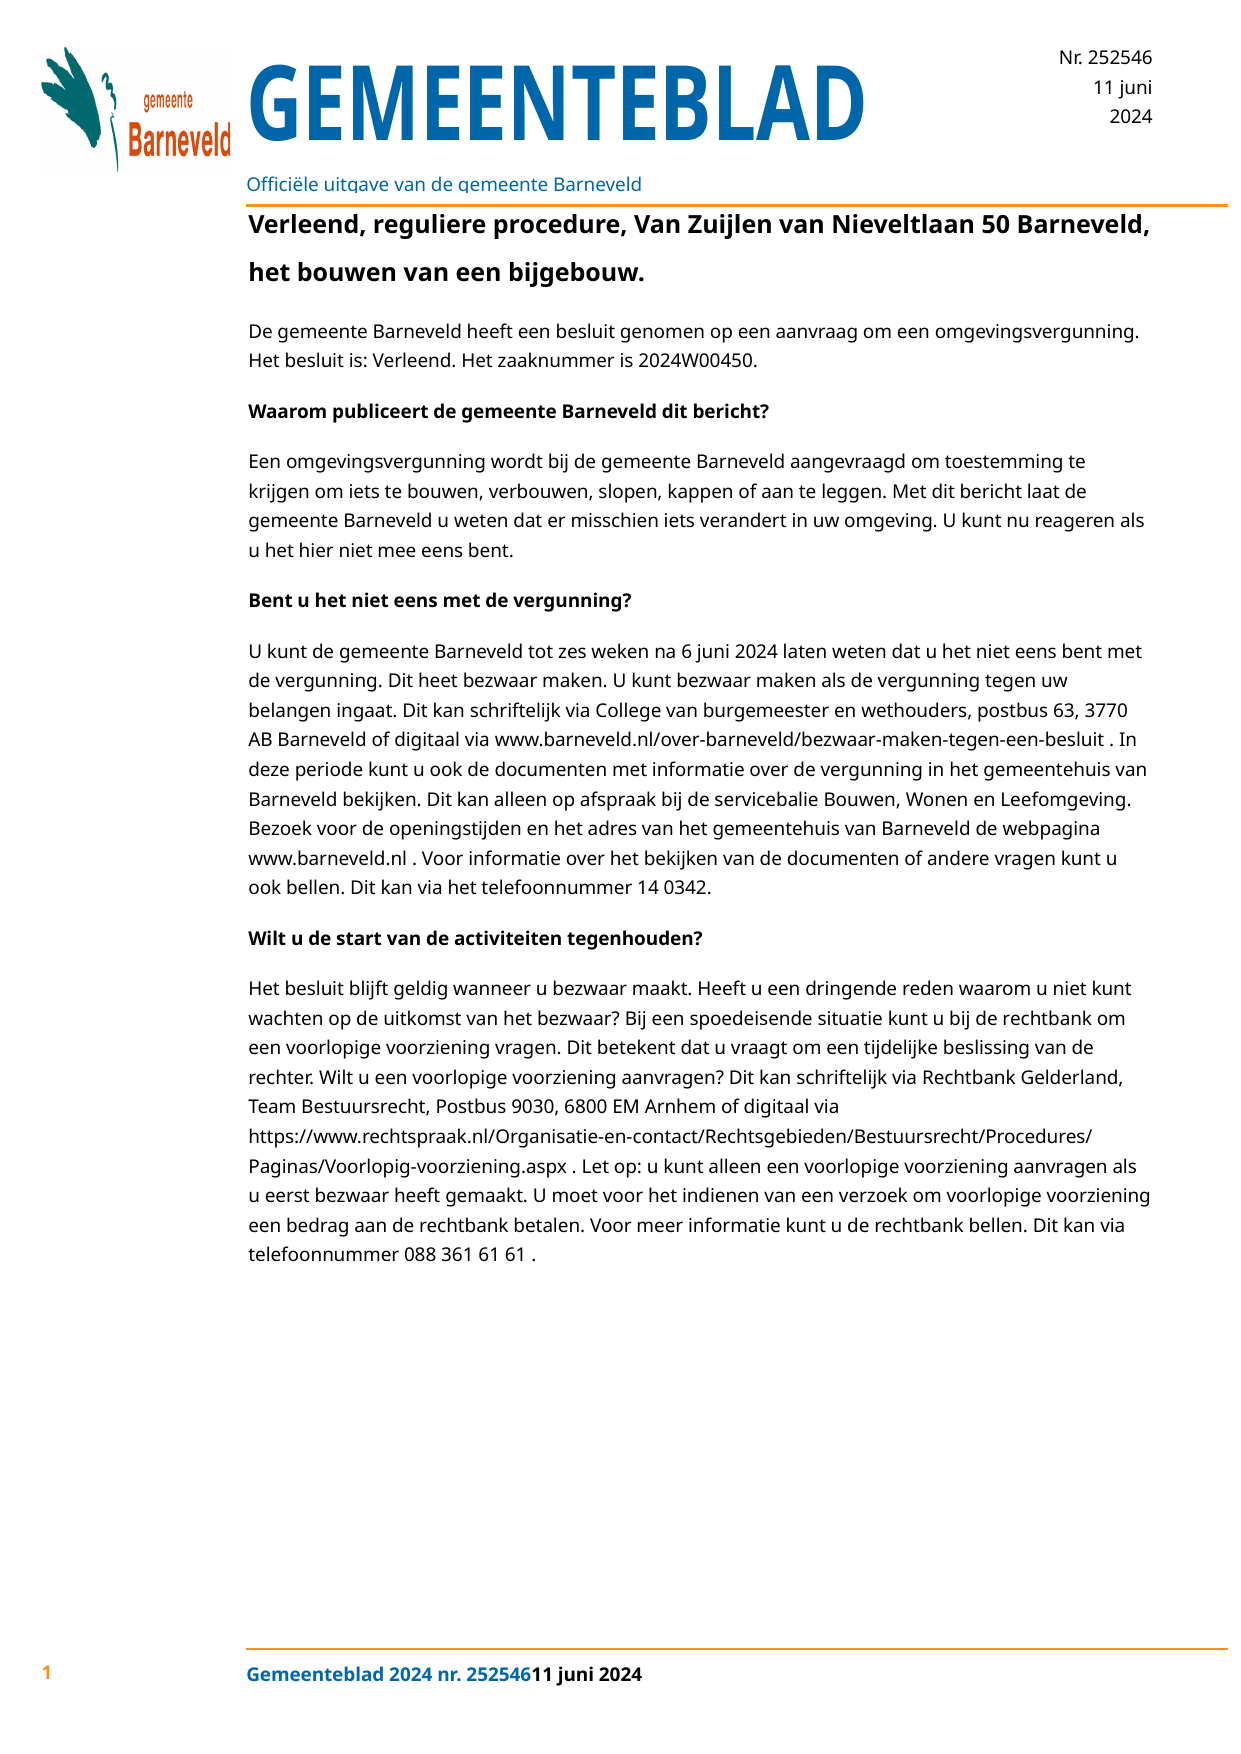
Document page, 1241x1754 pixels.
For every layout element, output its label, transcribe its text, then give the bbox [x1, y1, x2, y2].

text U kunt de gemeente Barneveld tot zes weken na 6 juni 2024 laten weten dat u het niet eens bent met de vergunning. Dit heet bezwaar maken. U kunt bezwaar maken als de vergunning tegen uw belangen ingaat. Dit kan schriftelijk via College van burgemeester en wethouders, postbus 63, 3770 AB Barneveld of digitaal via www.barneveld.nl/over-barneveld/bezwaar-maken-tegen-een-besluit . In deze periode kunt u ook de documenten met informatie over de vergunning in het gemeentehuis van Barneveld bekijken. Dit kan alleen op afspraak bij de servicebalie Bouwen, Wonen en Leefomgeving. Bezoek voor de openingstijden en het adres van het gemeentehuis van Barneveld de webpagina www.barneveld.nl . Voor informatie over het bekijken van de documenten of andere vragen kunt u ook bellen. Dit kan via het telefoonnummer 14 0342. [248, 638, 1152, 900]
text Waarom publiceert de gemeente Barneveld dit bericht? [248, 398, 1152, 424]
text De gemeente Barneveld heeft een besluit genomen op een aanvraag om een omgevingsvergunning. Het besluit is: Verleend. Het zaaknummer is 2024W00450. [248, 318, 1152, 373]
text Een omgevingsvergunning wordt bij de gemeente Barneveld aangevraagd om toestemming te krijgen om iets te bouwen, verbouwen, slopen, kappen of aan te leggen. Met dit bericht laat de gemeente Barneveld u weten dat er misschien iets verandert in uw omgeving. U kunt nu reageren als u het hier niet mee eens bent. [248, 448, 1152, 563]
text Wilt u de start van de activiteiten tegenhouden? [248, 925, 1152, 951]
text Het besluit blijft geldig wanneer u bezwaar maakt. Heeft u een dringende reden waarom u niet kunt wachten op de uitkomst van het bezwaar? Bij een spoedeisende situatie kunt u bij de rechtbank om een voorlopige voorziening vragen. Dit betekent dat u vraagt om een tijdelijke beslissing van de rechter. Wilt u een voorlopige voorziening aanvragen? Dit kan schriftelijk via Rechtbank Gelderland, Team Bestuursrecht, Postbus 9030, 6800 EM Arnhem of digitaal via https://www.rechtspraak.nl/Organisatie-en-contact/Rechtsgebieden/Bestuursrecht/Procedures/Paginas/Voorlopig-voorziening.aspx . Let op: u kunt alleen een voorlopige voorziening aanvragen als u eerst bezwaar heeft gemaakt. U moet voor het indienen van een verzoek om voorlopige voorziening een bedrag aan de rechtbank betalen. Voor meer informatie kunt u de rechtbank bellen. Dit kan via telefoonnummer 088 361 61 61 . [248, 975, 1152, 1267]
picture [41, 47, 231, 172]
text Bent u het niet eens met de vergunning? [248, 587, 1152, 613]
text Verleend, reguliere procedure, Van Zuijlen van Nieveltlaan 50 Barneveld, het bouwen van een bijgebouw. [248, 207, 1152, 288]
